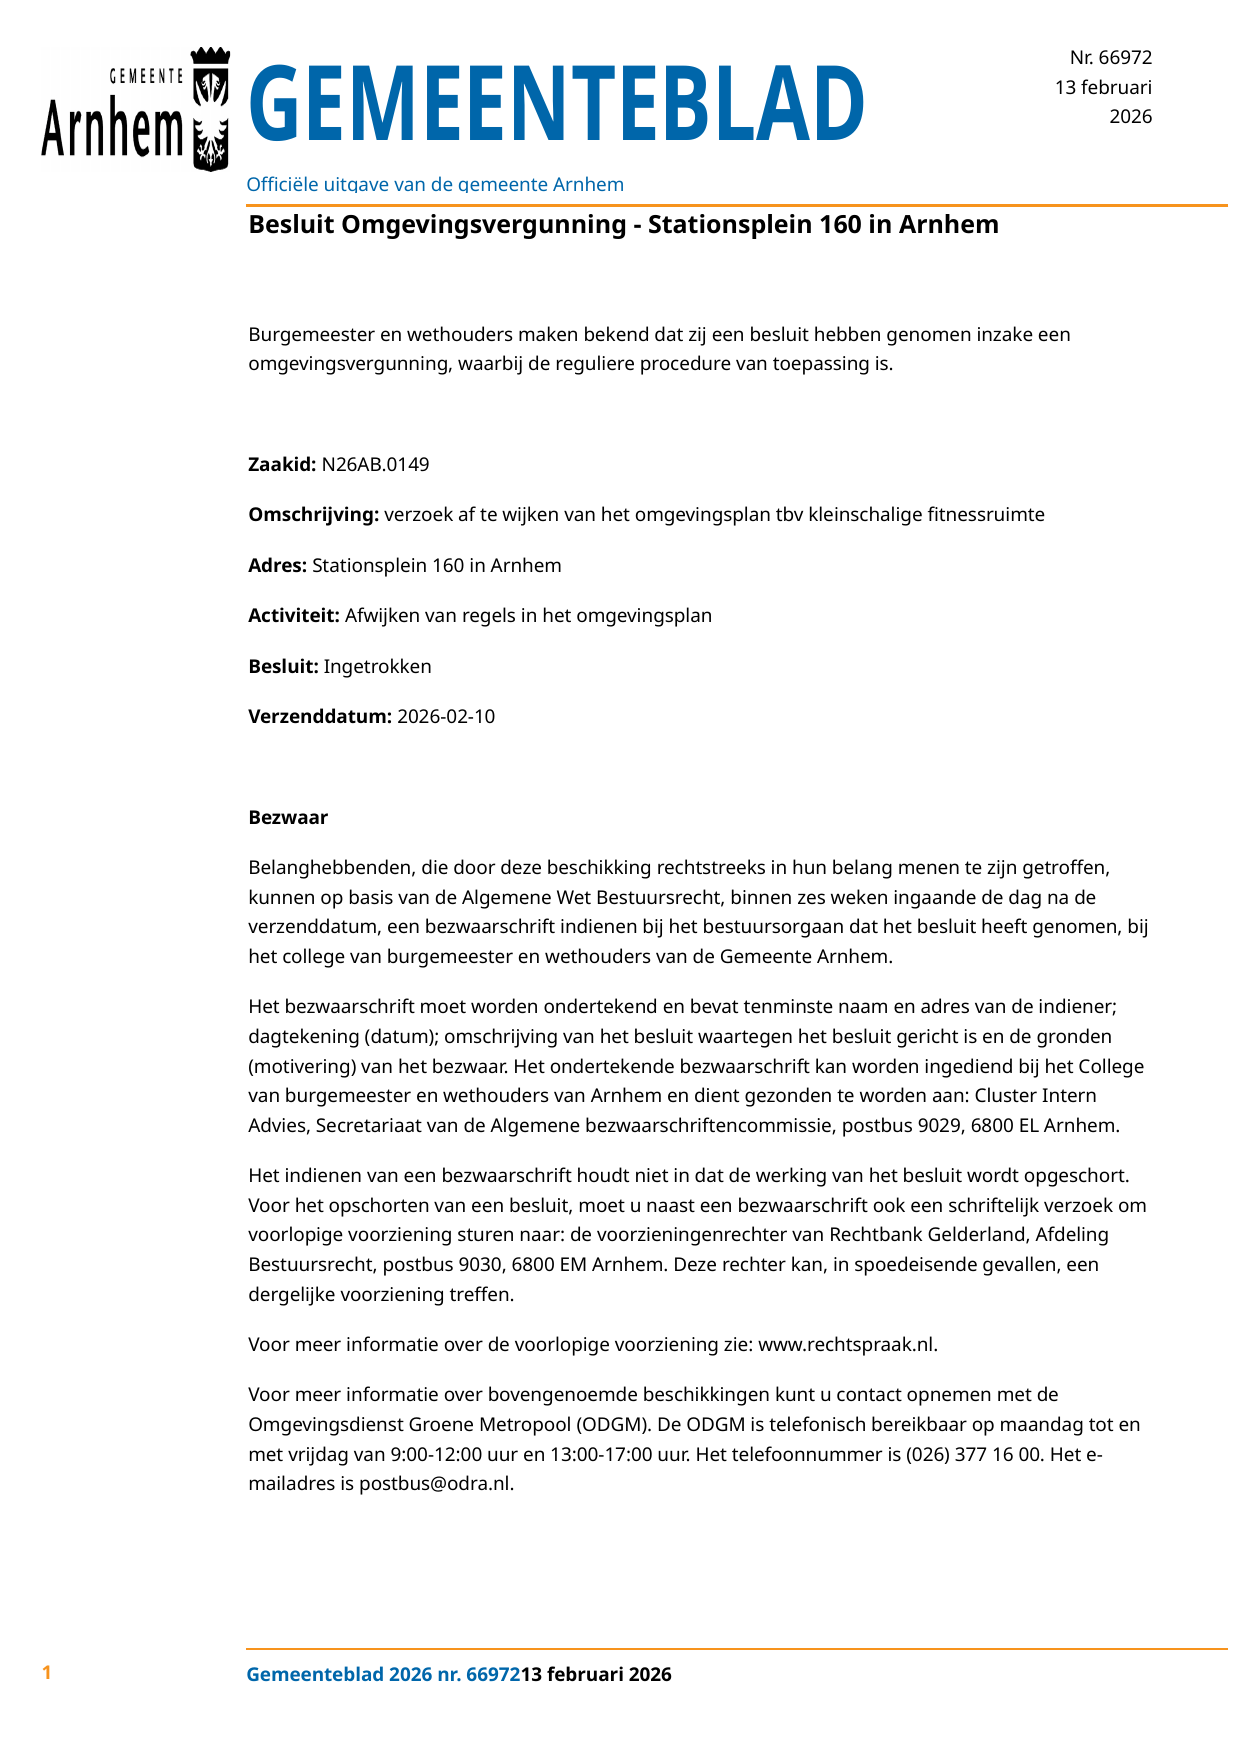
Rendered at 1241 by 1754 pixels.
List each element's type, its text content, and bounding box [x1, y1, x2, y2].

text Besluit: Ingetrokken [248, 653, 1152, 678]
text Voor meer informatie over bovengenoemde beschikkingen kunt u contact opnemen met de Omgevingsdienst Groene Metropool (ODGM). De ODGM is telefonisch bereikbaar op maandag tot en met vrijdag van 9:00-12:00 uur en 13:00-17:00 uur. Het telefoonnummer is (026) 377 16 00. Het e-mailadres is postbus@odra.nl. [248, 1382, 1152, 1496]
text Besluit Omgevingsvergunning - Stationsplein 160 in Arnhem [248, 207, 1152, 241]
text Burgemeester en wethouders maken bekend dat zij een besluit hebben genomen inzake een omgevingsvergunning, waarbij de reguliere procedure van toepassing is. [248, 321, 1152, 376]
text Belanghebbenden, die door deze beschikking rechtstreeks in hun belang menen te zijn getroffen, kunnen op basis van de Algemene Wet Bestuursrecht, binnen zes weken ingaande de dag na de verzenddatum, een bezwaarschrift indienen bij het bestuursorgaan dat het besluit heeft genomen, bij het college van burgemeester en wethouders van de Gemeente Arnhem. [248, 854, 1152, 969]
text Bezwaar [248, 804, 1152, 830]
text Adres: Stationsplein 160 in Arnhem [248, 552, 1152, 578]
text Verzenddatum: 2026-02-10 [248, 703, 1152, 729]
text Omschrijving: verzoek af te wijken van het omgevingsplan tbv kleinschalige fitnessruimte [248, 502, 1152, 527]
text Zaakid: N26AB.0149 [248, 451, 1152, 477]
text Activiteit: Afwijken van regels in het omgevingsplan [248, 602, 1152, 628]
picture [41, 47, 231, 172]
text Voor meer informatie over de voorlopige voorziening zie: www.rechtspraak.nl. [248, 1331, 1152, 1357]
text Het bezwaarschrift moet worden ondertekend en bevat tenminste naam en adres van de indiener; dagtekening (datum); omschrijving van het besluit waartegen het besluit gericht is en de gronden (motivering) van het bezwaar. Het ondertekende bezwaarschrift kan worden ingediend bij het College van burgemeester en wethouders van Arnhem en dient gezonden te worden aan: Cluster Intern Advies, Secretariaat van de Algemene bezwaarschriftencommissie, postbus 9029, 6800 EL Arnhem. [248, 994, 1152, 1138]
text Het indienen van een bezwaarschrift houdt niet in dat de werking van het besluit wordt opgeschort. Voor het opschorten van een besluit, moet u naast een bezwaarschrift ook een schriftelijk verzoek om voorlopige voorziening sturen naar: de voorzieningenrechter van Rechtbank Gelderland, Afdeling Bestuursrecht, postbus 9030, 6800 EM Arnhem. Deze rechter kan, in spoedeisende gevallen, een dergelijke voorziening treffen. [248, 1162, 1152, 1306]
